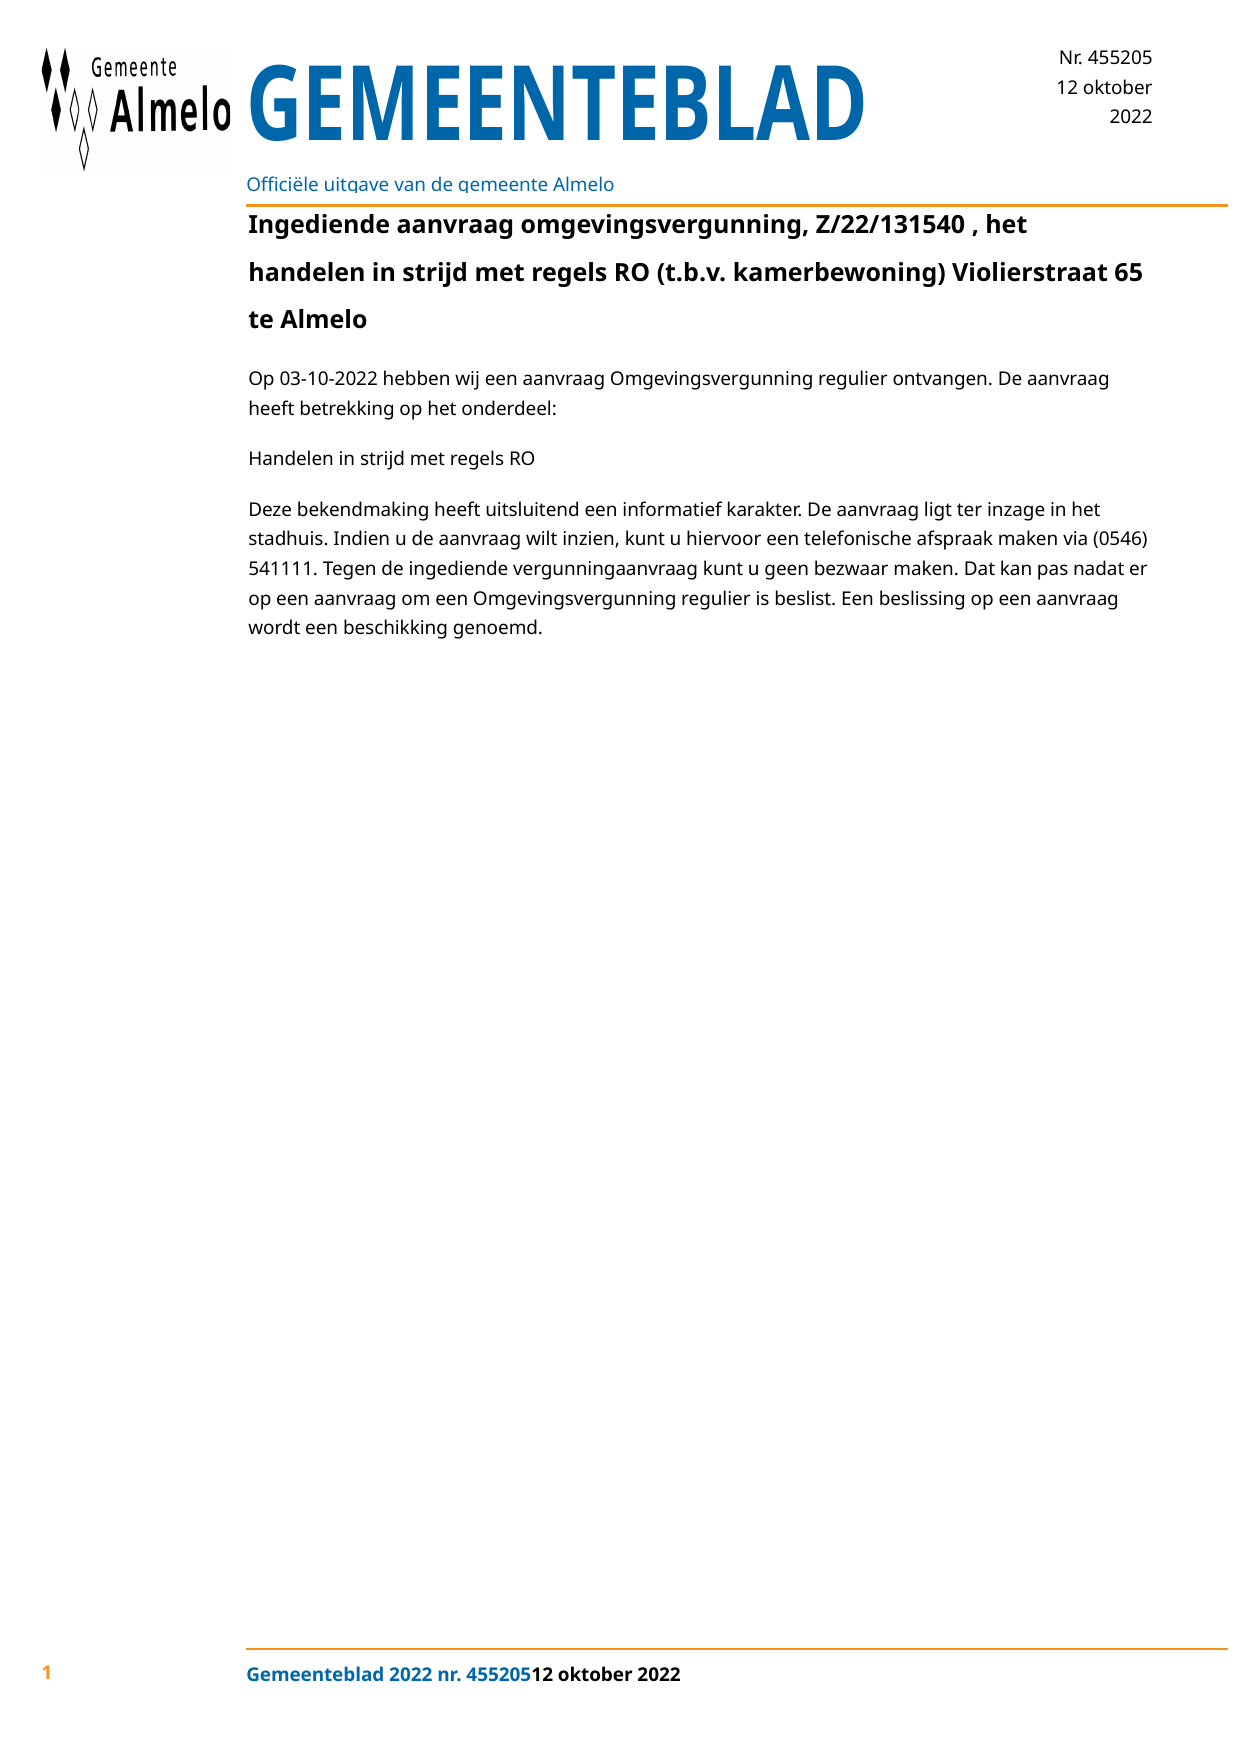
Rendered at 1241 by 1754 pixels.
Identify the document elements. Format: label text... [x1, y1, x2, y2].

picture [41, 47, 231, 172]
text Handelen in strijd met regels RO [248, 446, 1152, 471]
text Op 03-10-2022 hebben wij een aanvraag Omgevingsvergunning regulier ontvangen. De aanvraag heeft betrekking op het onderdeel: [248, 366, 1152, 421]
text Deze bekendmaking heeft uitsluitend een informatief karakter. De aanvraag ligt ter inzage in het stadhuis. Indien u de aanvraag wilt inzien, kunt u hiervoor een telefonische afspraak maken via (0546) 541111. Tegen de ingediende vergunningaanvraag kunt u geen bezwaar maken. Dat kan pas nadat er op een aanvraag om een Omgevingsvergunning regulier is beslist. Een beslissing op een aanvraag wordt een beschikking genoemd. [248, 496, 1152, 640]
text Ingediende aanvraag omgevingsvergunning, Z/22/131540 , het handelen in strijd met regels RO (t.b.v. kamerbewoning) Violierstraat 65 te Almelo [248, 207, 1152, 336]
